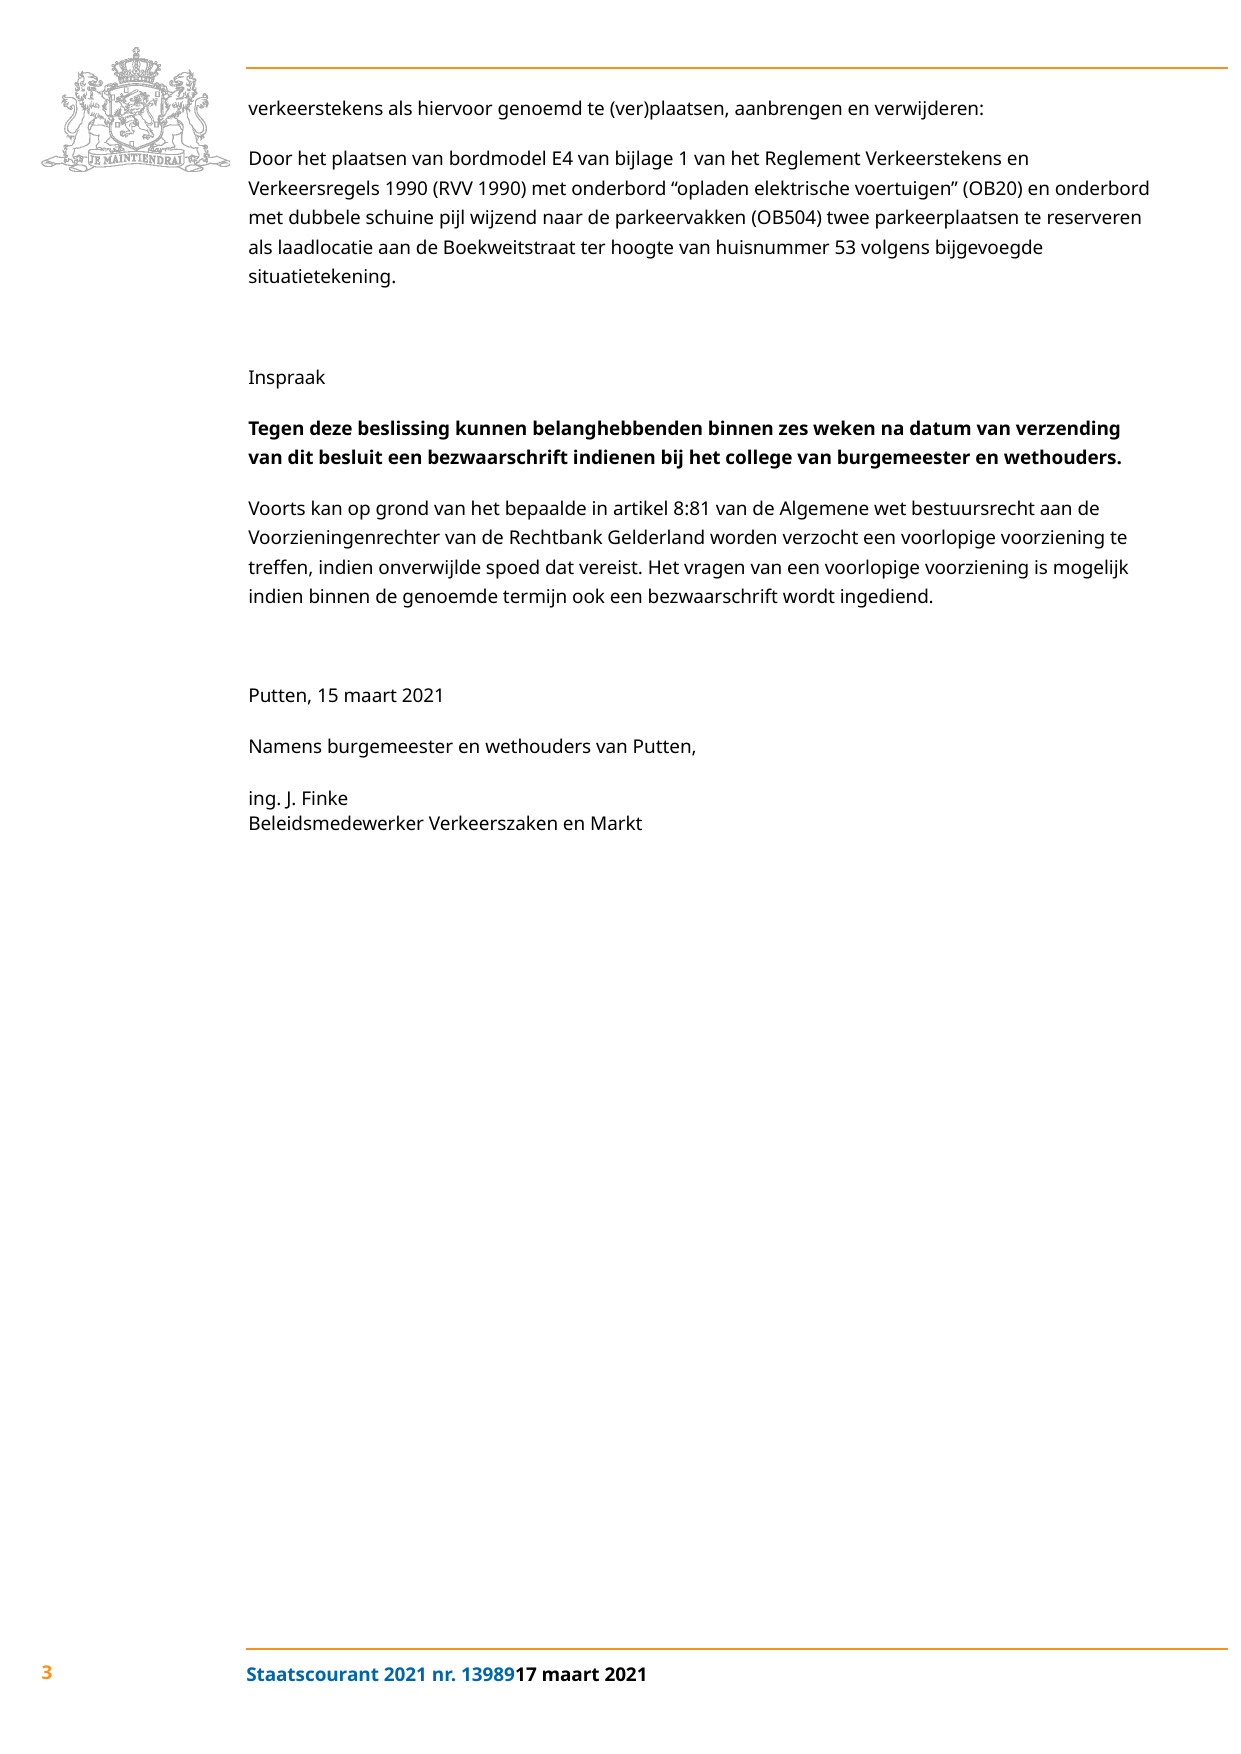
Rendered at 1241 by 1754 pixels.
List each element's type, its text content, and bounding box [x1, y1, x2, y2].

text Putten, 15 maart 2021 [248, 682, 1152, 707]
picture [41, 47, 231, 172]
text Voorts kan op grond van het bepaalde in artikel 8:81 van de Algemene wet bestuursrecht aan de Voorzieningenrechter van de Rechtbank Gelderland worden verzocht een voorlopige voorziening te treffen, indien onverwijlde spoed dat vereist. Het vragen van een voorlopige voorziening is mogelijk indien binnen de genoemde termijn ook een bezwaarschrift wordt ingediend. [248, 495, 1152, 609]
text verkeerstekens als hiervoor genoemd te (ver)plaatsen, aanbrengen en verwijderen: [248, 95, 1152, 121]
text Tegen deze beslissing kunnen belanghebbenden binnen zes weken na datum van verzending van dit besluit een bezwaarschrift indienen bij het college van burgemeester en wethouders. [248, 415, 1152, 470]
text Namens burgemeester en wethouders van Putten, [248, 733, 1152, 759]
text ing. J. Finke [248, 785, 1152, 810]
text Inspraak [248, 364, 1152, 390]
text Beleidsmedewerker Verkeerszaken en Markt [248, 810, 1152, 836]
text Door het plaatsen van bordmodel E4 van bijlage 1 van het Reglement Verkeerstekens en Verkeersregels 1990 (RVV 1990) met onderbord “opladen elektrische voertuigen” (OB20) en onderbord met dubbele schuine pijl wijzend naar de parkeervakken (OB504) twee parkeerplaatsen te reserveren als laadlocatie aan de Boekweitstraat ter hoogte van huisnummer 53 volgens bijgevoegde situatietekening. [248, 145, 1152, 289]
